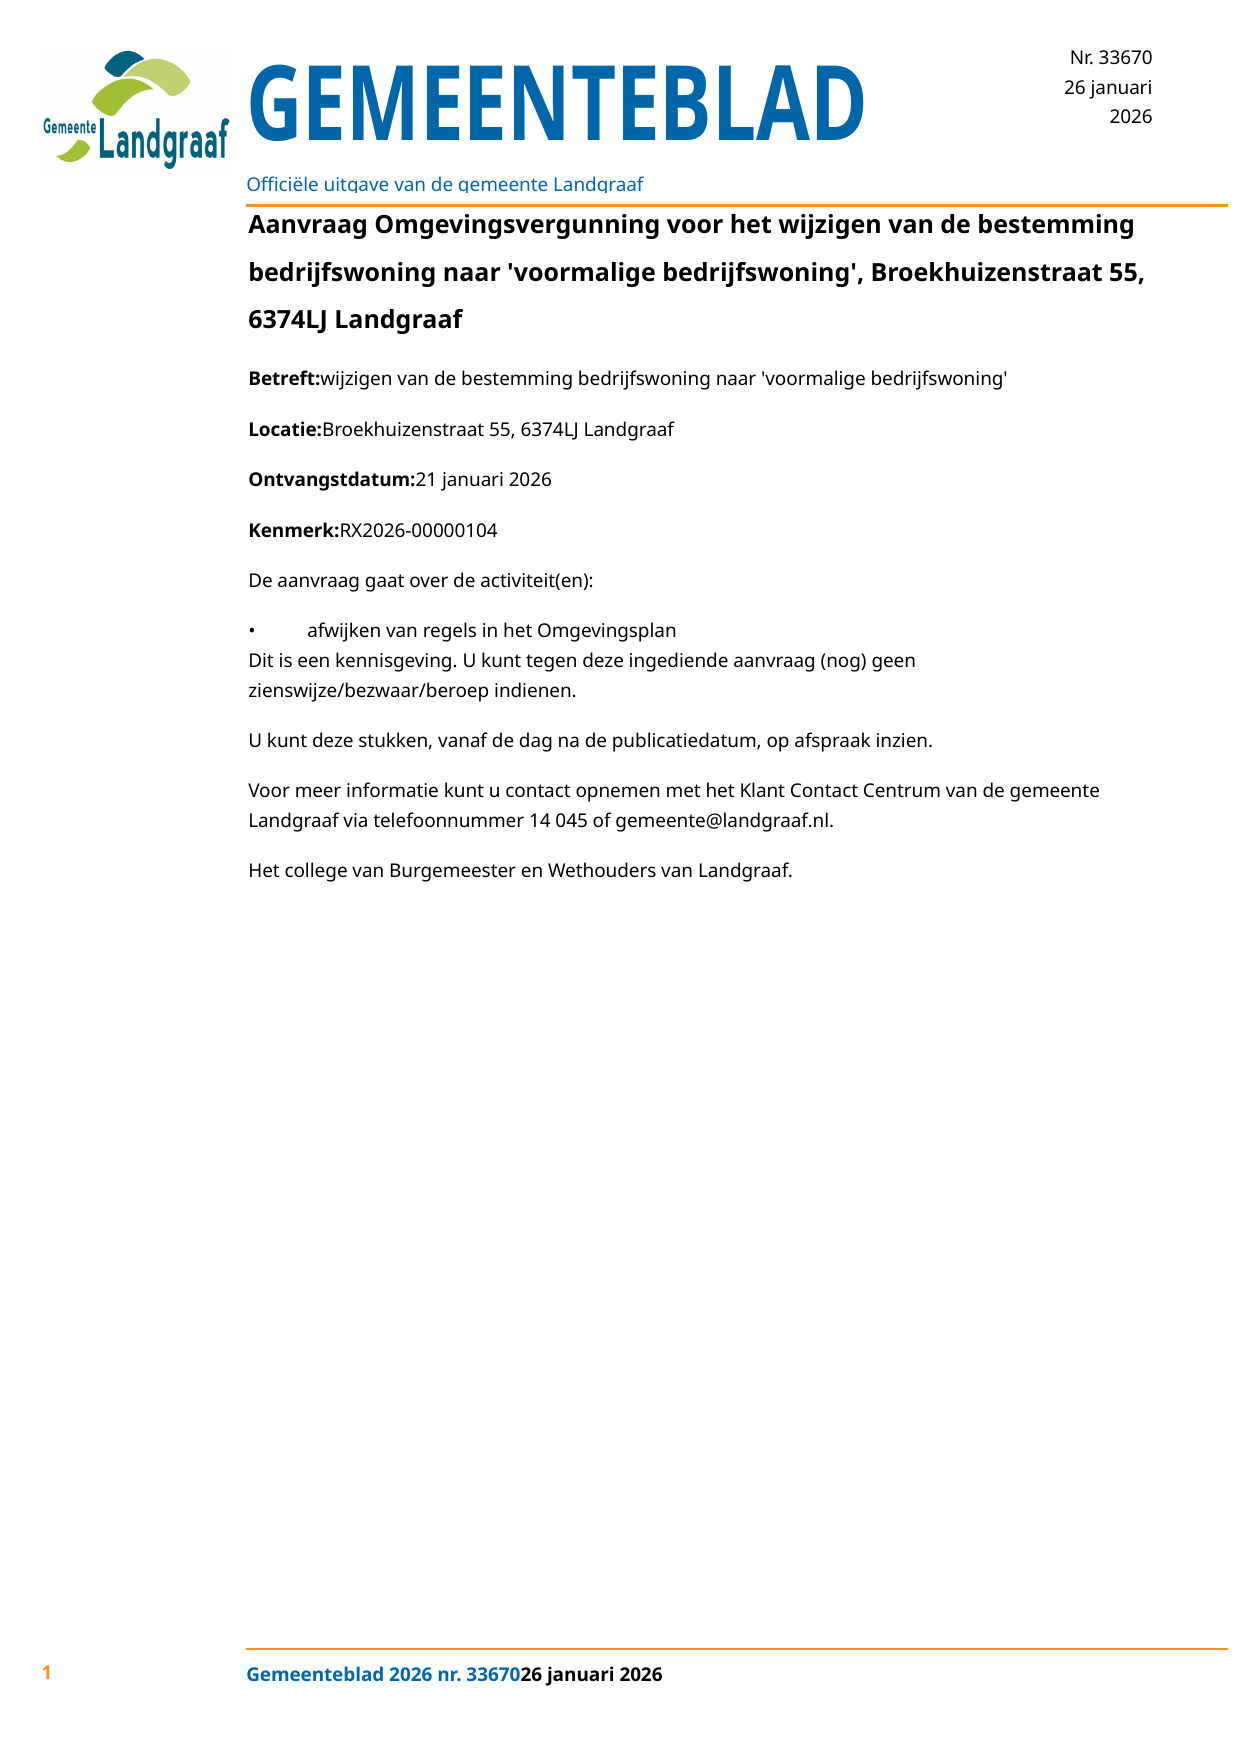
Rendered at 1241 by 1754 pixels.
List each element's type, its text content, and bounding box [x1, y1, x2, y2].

text De aanvraag gaat over de activiteit(en): [248, 567, 1152, 593]
text Locatie:Broekhuizenstraat 55, 6374LJ Landgraaf [248, 416, 1152, 442]
text Aanvraag Omgevingsvergunning voor het wijzigen van de bestemming bedrijfswoning naar 'voormalige bedrijfswoning', Broekhuizenstraat 55, 6374LJ Landgraaf [248, 207, 1152, 336]
text Dit is een kennisgeving. U kunt tegen deze ingediende aanvraag (nog) geen zienswijze/bezwaar/beroep indienen. [248, 647, 1152, 702]
list afwijken van regels in het Omgevingsplan [248, 618, 1152, 643]
text Kenmerk:RX2026-00000104 [248, 517, 1152, 542]
text Voor meer informatie kunt u contact opnemen met het Klant Contact Centrum van de gemeente Landgraaf via telefoonnummer 14 045 of gemeente@landgraaf.nl. [248, 778, 1152, 833]
text U kunt deze stukken, vanaf de dag na de publicatiedatum, op afspraak inzien. [248, 727, 1152, 753]
text Ontvangstdatum:21 januari 2026 [248, 466, 1152, 492]
text Betreft:wijzigen van de bestemming bedrijfswoning naar 'voormalige bedrijfswoning' [248, 366, 1152, 391]
text Het college van Burgemeester en Wethouders van Landgraaf. [248, 858, 1152, 883]
picture [41, 47, 231, 172]
